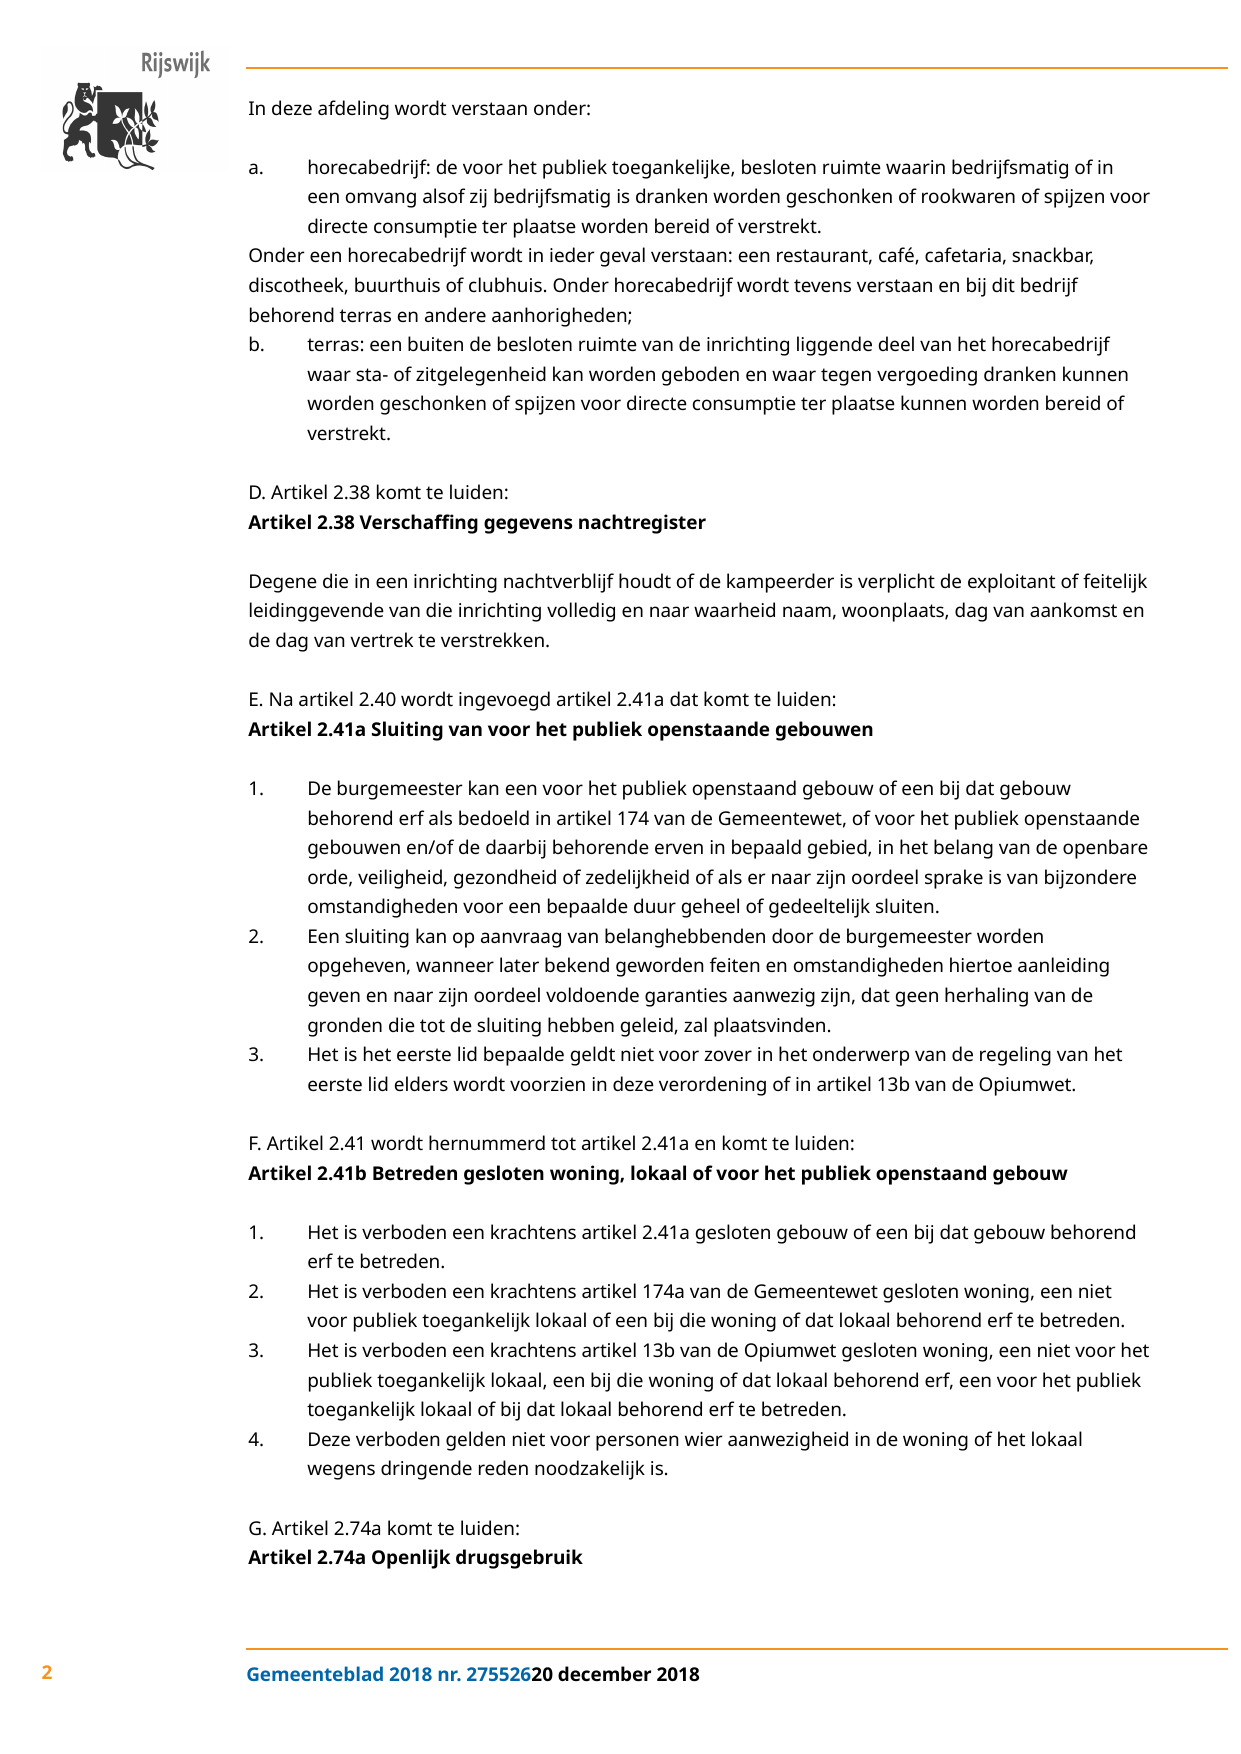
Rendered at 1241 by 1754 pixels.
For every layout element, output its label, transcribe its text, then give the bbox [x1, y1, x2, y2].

text F. Artikel 2.41 wordt hernummerd tot artikel 2.41a en komt te luiden: [248, 1130, 1152, 1156]
text Artikel 2.41b Betreden gesloten woning, lokaal of voor het publiek openstaand gebouw [248, 1160, 1152, 1186]
text D. Artikel 2.38 komt te luiden: [248, 479, 1152, 505]
list Het is verboden een krachtens artikel 13b van de Opiumwet gesloten woning, een niet voor het publiek toegankelijk lokaal, een bij die woning of dat lokaal behorend erf, een voor het publiek toegankelijk lokaal of bij dat lokaal behorend erf te betreden. [248, 1337, 1152, 1422]
list Het is verboden een krachtens artikel 2.41a gesloten gebouw of een bij dat gebouw behorend erf te betreden. [248, 1219, 1152, 1274]
text Artikel 2.38 Verschaffing gegevens nachtregister [248, 509, 1152, 535]
text Artikel 2.74a Openlijk drugsgebruik [248, 1544, 1152, 1570]
text G. Artikel 2.74a komt te luiden: [248, 1515, 1152, 1541]
text Onder een horecabedrijf wordt in ieder geval verstaan: een restaurant, café, cafetaria, snackbar, discotheek, buurthuis of clubhuis. Onder horecabedrijf wordt tevens verstaan en bij dit bedrijf behorend terras en andere aanhorigheden; [248, 243, 1152, 328]
picture [41, 47, 231, 172]
text In deze afdeling wordt verstaan onder: [248, 95, 1152, 121]
list terras: een buiten de besloten ruimte van de inrichting liggende deel van het horecabedrijf waar sta- of zitgelegenheid kan worden geboden en waar tegen vergoeding dranken kunnen worden geschonken of spijzen voor directe consumptie ter plaatse kunnen worden bereid of verstrekt. [248, 331, 1152, 446]
list De burgemeester kan een voor het publiek openstaand gebouw of een bij dat gebouw behorend erf als bedoeld in artikel 174 van de Gemeentewet, of voor het publiek openstaande gebouwen en/of de daarbij behorende erven in bepaald gebied, in het belang van de openbare orde, veiligheid, gezondheid of zedelijkheid of als er naar zijn oordeel sprake is van bijzondere omstandigheden voor een bepaalde duur geheel of gedeeltelijk sluiten. [248, 775, 1152, 919]
list Een sluiting kan op aanvraag van belanghebbenden door de burgemeester worden opgeheven, wanneer later bekend geworden feiten en omstandigheden hiertoe aanleiding geven en naar zijn oordeel voldoende garanties aanwezig zijn, dat geen herhaling van de gronden die tot de sluiting hebben geleid, zal plaatsvinden. [248, 923, 1152, 1038]
text E. Na artikel 2.40 wordt ingevoegd artikel 2.41a dat komt te luiden: [248, 686, 1152, 712]
text Degene die in een inrichting nachtverblijf houdt of de kampeerder is verplicht de exploitant of feitelijk leidinggevende van die inrichting volledig en naar waarheid naam, woonplaats, dag van aankomst en de dag van vertrek te verstrekken. [248, 568, 1152, 653]
list Deze verboden gelden niet voor personen wier aanwezigheid in de woning of het lokaal wegens dringende reden noodzakelijk is. [248, 1426, 1152, 1481]
list horecabedrijf: de voor het publiek toegankelijke, besloten ruimte waarin bedrijfsmatig of in een omvang alsof zij bedrijfsmatig is dranken worden geschonken of rookwaren of spijzen voor directe consumptie ter plaatse worden bereid of verstrekt. [248, 154, 1152, 239]
text Artikel 2.41a Sluiting van voor het publiek openstaande gebouwen [248, 716, 1152, 742]
list Het is het eerste lid bepaalde geldt niet voor zover in het onderwerp van de regeling van het eerste lid elders wordt voorzien in deze verordening of in artikel 13b van de Opiumwet. [248, 1041, 1152, 1097]
list Het is verboden een krachtens artikel 174a van de Gemeentewet gesloten woning, een niet voor publiek toegankelijk lokaal of een bij die woning of dat lokaal behorend erf te betreden. [248, 1278, 1152, 1333]
